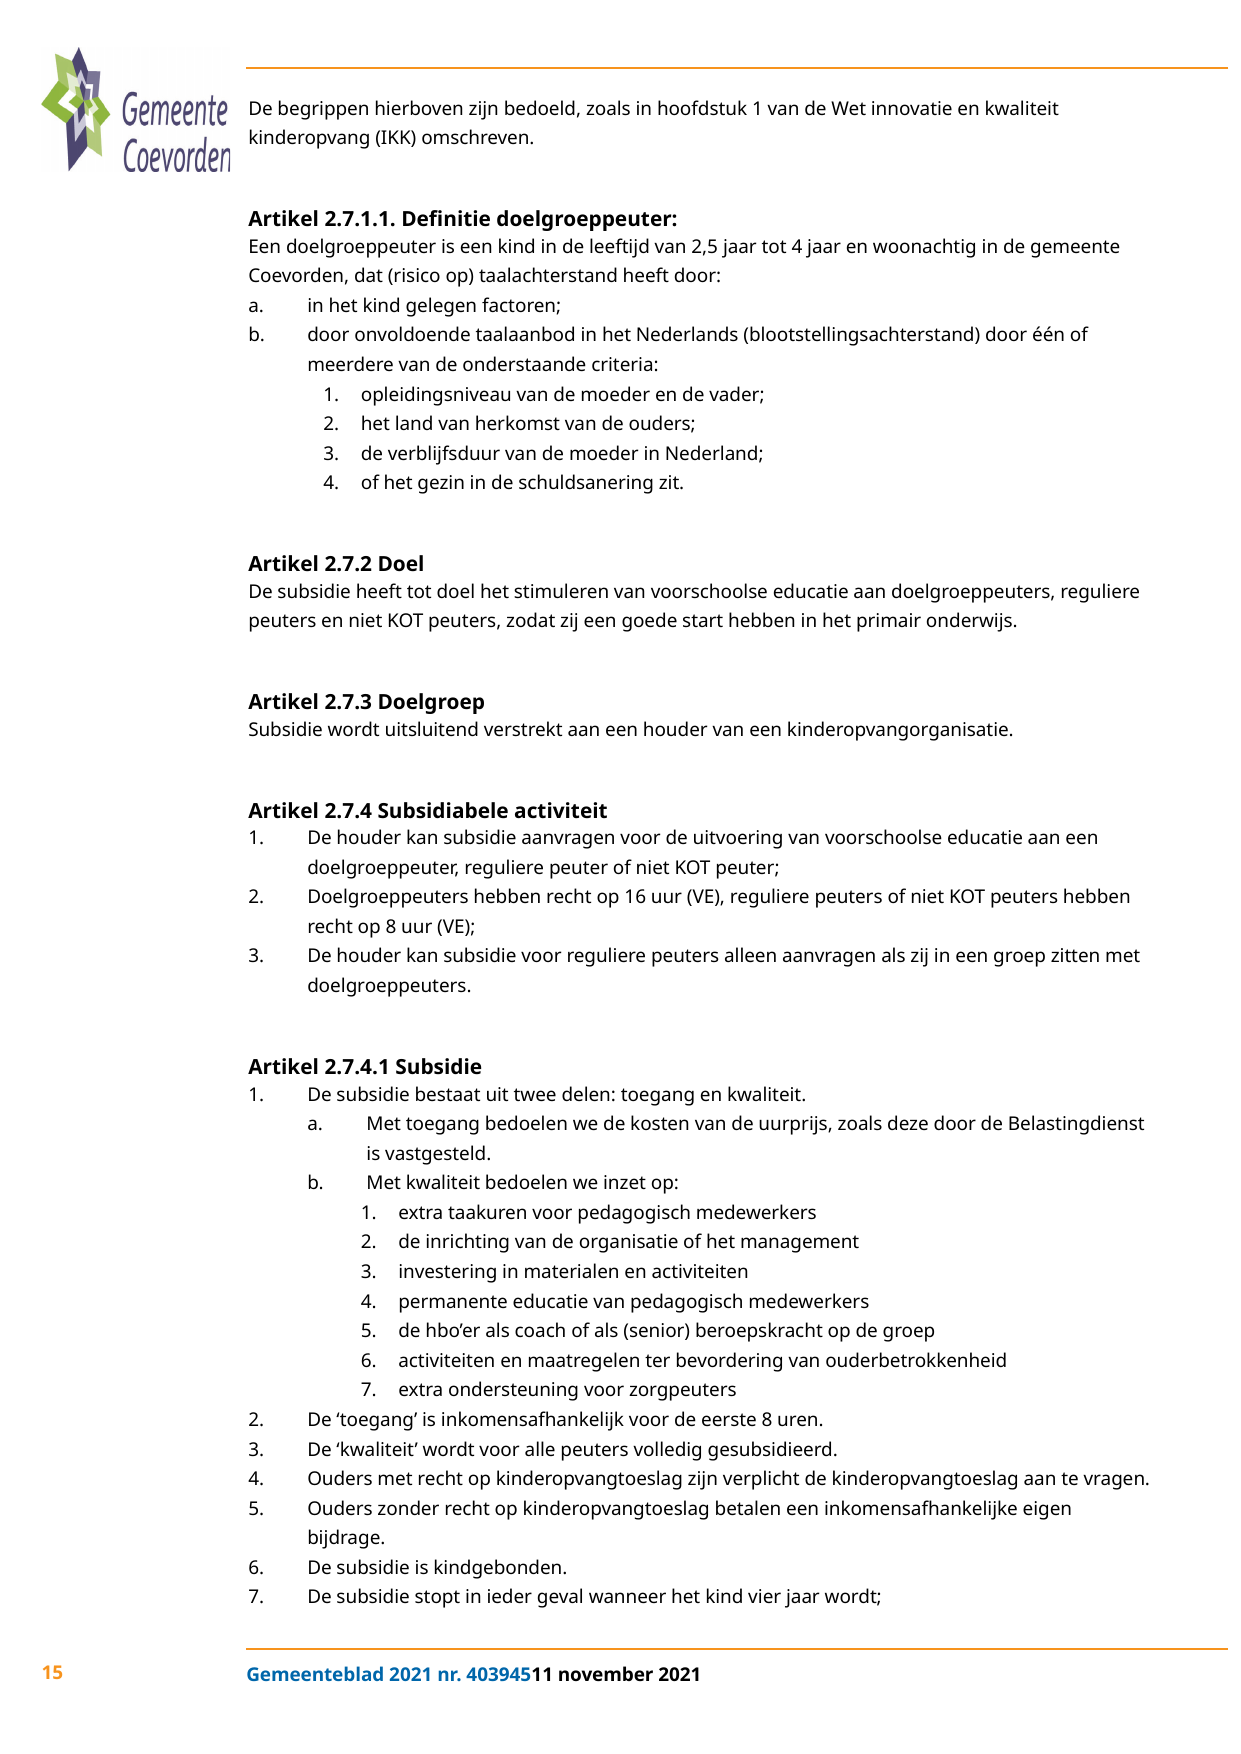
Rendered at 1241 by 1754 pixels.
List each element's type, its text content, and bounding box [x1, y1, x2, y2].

list of het gezin in de schuldsanering zit. [323, 469, 1152, 495]
text Artikel 2.7.4 Subsidiabele activiteit [248, 796, 1152, 824]
text Artikel 2.7.4.1 Subsidie [248, 1052, 1152, 1081]
list De subsidie bestaat uit twee delen: toegang en kwaliteit. [248, 1081, 1152, 1106]
list De ‘kwaliteit’ wordt voor alle peuters volledig gesubsidieerd. [248, 1436, 1152, 1461]
list Ouders zonder recht op kinderopvangtoeslag betalen een inkomensafhankelijke eigen bijdrage. [248, 1495, 1152, 1550]
list De houder kan subsidie voor reguliere peuters alleen aanvragen als zij in een groep zitten met doelgroeppeuters. [248, 943, 1152, 998]
list Met kwaliteit bedoelen we inzet op: [307, 1169, 1152, 1195]
list extra taakuren voor pedagogisch medewerkers [361, 1199, 1152, 1225]
list investering in materialen en activiteiten [361, 1258, 1152, 1284]
text Subsidie wordt uitsluitend verstrekt aan een houder van een kinderopvangorganisatie. [248, 716, 1152, 742]
list Ouders met recht op kinderopvangtoeslag zijn verplicht de kinderopvangtoeslag aan te vragen. [248, 1465, 1152, 1491]
text Artikel 2.7.2 Doel [248, 549, 1152, 578]
text Artikel 2.7.3 Doelgroep [248, 687, 1152, 716]
list De houder kan subsidie aanvragen voor de uitvoering van voorschoolse educatie aan een doelgroeppeuter, reguliere peuter of niet KOT peuter; [248, 824, 1152, 880]
list de verblijfsduur van de moeder in Nederland; [323, 440, 1152, 466]
list het land van herkomst van de ouders; [323, 410, 1152, 436]
text De begrippen hierboven zijn bedoeld, zoals in hoofdstuk 1 van de Wet innovatie en kwaliteit kinderopvang (IKK) omschreven. [248, 95, 1152, 150]
picture [41, 47, 231, 172]
list activiteiten en maatregelen ter bevordering van ouderbetrokkenheid [361, 1347, 1152, 1373]
text Een doelgroeppeuter is een kind in de leeftijd van 2,5 jaar tot 4 jaar en woonachtig in de gemeente Coevorden, dat (risico op) taalachterstand heeft door: [248, 233, 1152, 288]
list de hbo’er als coach of als (senior) beroepskracht op de groep [361, 1317, 1152, 1343]
list door onvoldoende taalaanbod in het Nederlands (blootstellingsachterstand) door één of meerdere van de onderstaande criteria: [248, 322, 1152, 377]
list Doelgroeppeuters hebben recht op 16 uur (VE), reguliere peuters of niet KOT peuters hebben recht op 8 uur (VE); [248, 883, 1152, 939]
list De subsidie stopt in ieder geval wanneer het kind vier jaar wordt; [248, 1584, 1152, 1609]
list Met toegang bedoelen we de kosten van de uurprijs, zoals deze door de Belastingdienst is vastgesteld. [307, 1110, 1152, 1166]
list in het kind gelegen factoren; [248, 292, 1152, 318]
text Artikel 2.7.1.1. Definitie doelgroeppeuter: [248, 204, 1152, 233]
list extra ondersteuning voor zorgpeuters [361, 1377, 1152, 1402]
list De subsidie is kindgebonden. [248, 1554, 1152, 1580]
list permanente educatie van pedagogisch medewerkers [361, 1288, 1152, 1313]
text De subsidie heeft tot doel het stimuleren van voorschoolse educatie aan doelgroeppeuters, reguliere peuters en niet KOT peuters, zodat zij een goede start hebben in het primair onderwijs. [248, 578, 1152, 633]
list de inrichting van de organisatie of het management [361, 1229, 1152, 1254]
list opleidingsniveau van de moeder en de vader; [323, 381, 1152, 406]
list De ‘toegang’ is inkomensafhankelijk voor de eerste 8 uren. [248, 1406, 1152, 1432]
